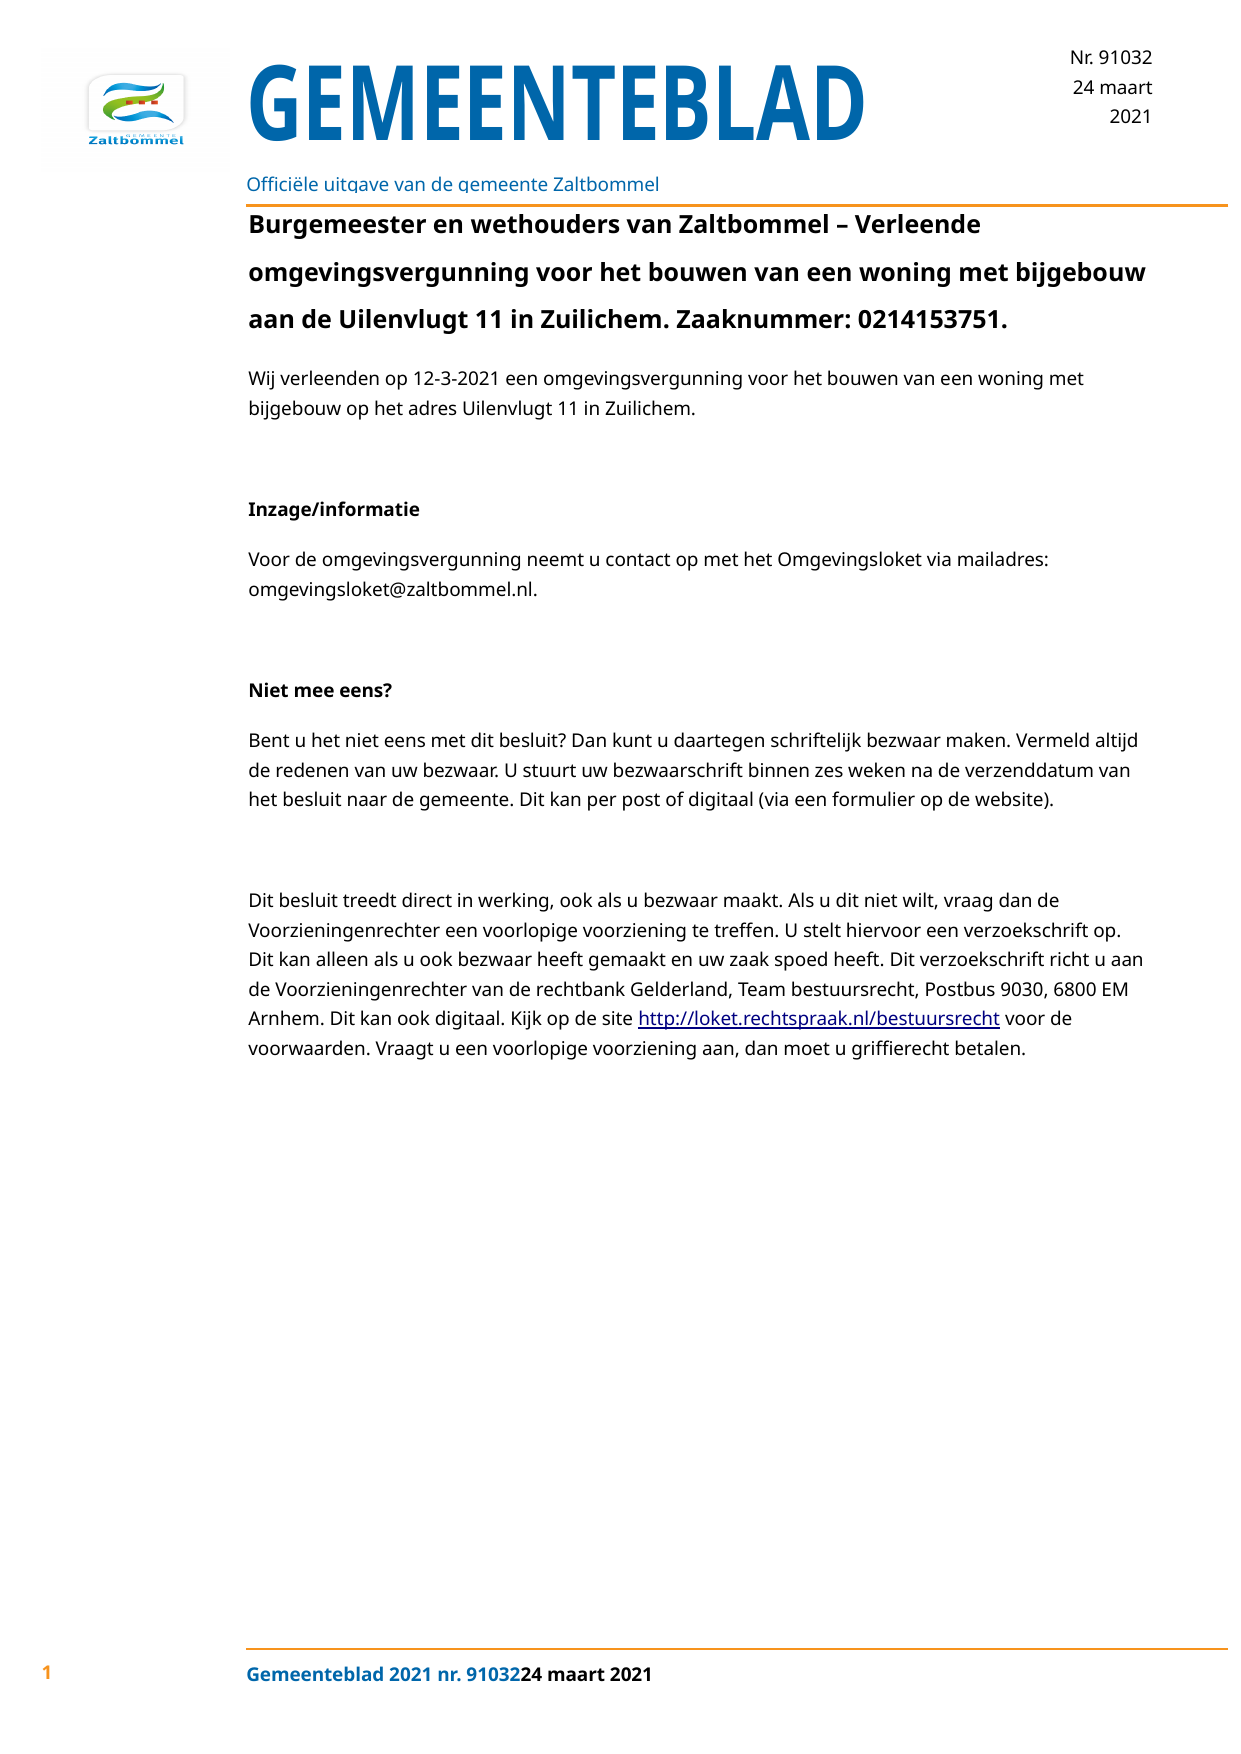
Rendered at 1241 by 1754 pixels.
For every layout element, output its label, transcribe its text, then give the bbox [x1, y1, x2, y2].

text Inzage/informatie [248, 496, 1152, 522]
text Dit besluit treedt direct in werking, ook als u bezwaar maakt. Als u dit niet wilt, vraag dan de Voorzieningenrechter een voorlopige voorziening te treffen. U stelt hiervoor een verzoekschrift op. Dit kan alleen als u ook bezwaar heeft gemaakt en uw zaak spoed heeft. Dit verzoekschrift richt u aan de Voorzieningenrechter van de rechtbank Gelderland, Team bestuursrecht, Postbus 9030, 6800 EM Arnhem. Dit kan ook digitaal. Kijk op de site http://loket.rechtspraak.nl/bestuursrecht voor de voorwaarden. Vraagt u een voorlopige voorziening aan, dan moet u griffierecht betalen. [248, 887, 1152, 1061]
picture [41, 47, 231, 172]
text Burgemeester en wethouders van Zaltbommel – Verleende omgevingsvergunning voor het bouwen van een woning met bijgebouw aan de Uilenvlugt 11 in Zuilichem. Zaaknummer: 0214153751. [248, 207, 1152, 336]
text Bent u het niet eens met dit besluit? Dan kunt u daartegen schriftelijk bezwaar maken. Vermeld altijd de redenen van uw bezwaar. U stuurt uw bezwaarschrift binnen zes weken na de verzenddatum van het besluit naar de gemeente. Dit kan per post of digitaal (via een formulier op de website). [248, 727, 1152, 812]
text Voor de omgevingsvergunning neemt u contact op met het Omgevingsloket via mailadres: omgevingsloket@zaltbommel.nl. [248, 546, 1152, 602]
text Niet mee eens? [248, 677, 1152, 702]
text Wij verleenden op 12-3-2021 een omgevingsvergunning voor het bouwen van een woning met bijgebouw op het adres Uilenvlugt 11 in Zuilichem. [248, 366, 1152, 421]
